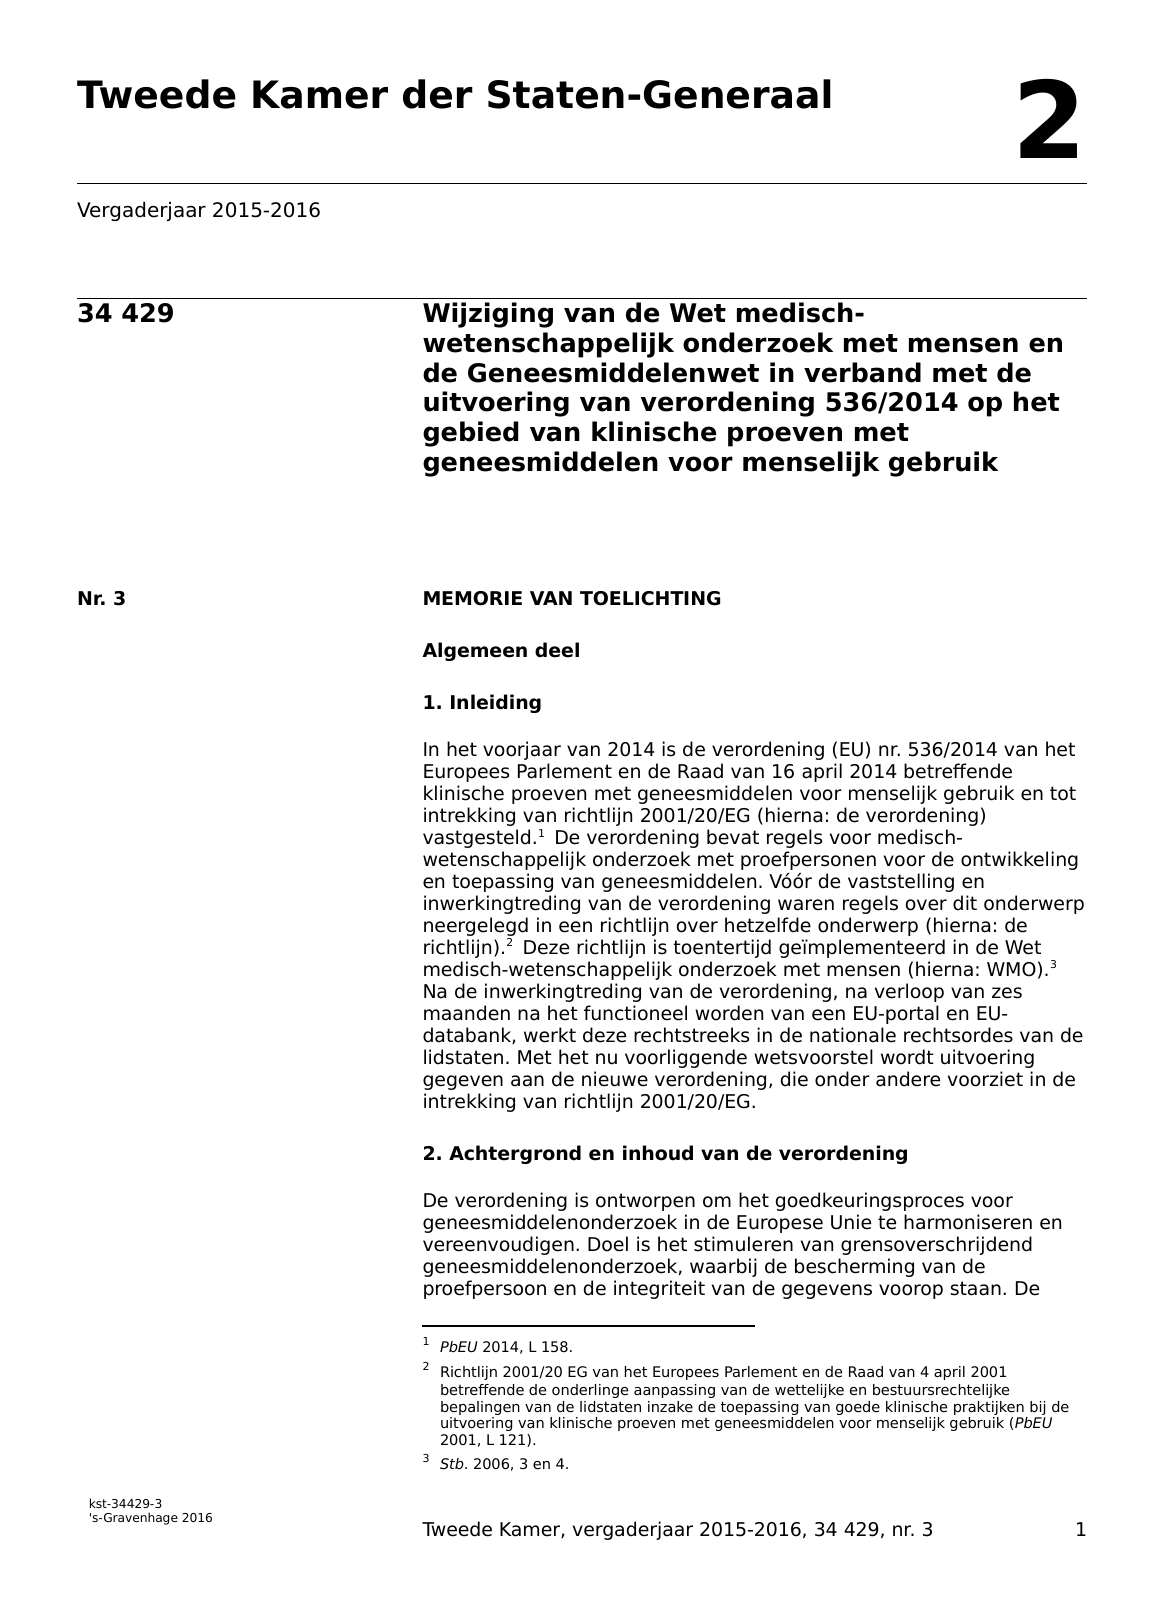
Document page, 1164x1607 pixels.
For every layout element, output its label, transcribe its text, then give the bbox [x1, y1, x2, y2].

text Stb. 2006, 3 en 4. [422, 1452, 1087, 1474]
table_header Tweede Kamer der Staten-Generaal [77, 59, 886, 183]
table_header 2 [886, 59, 1087, 183]
subtitle 1. Inleiding [422, 692, 1087, 714]
subtitle 2. Achtergrond en inhoud van de verordening [422, 1143, 1087, 1165]
text In het voorjaar van 2014 is de verordening (EU) nr. 536/2014 van het Europees Parlement en de Raad van 16 april 2014 betreffende klinische proeven met geneesmiddelen voor menselijk gebruik en tot intrekking van richtlijn 2001/20/EG (hierna: de verordening) vastgesteld. De verordening bevat regels voor medisch-wetenschappelijk onderzoek met proefpersonen voor de ontwikkeling en toepassing van geneesmiddelen. Vóór de vaststelling en inwerkingtreding van de verordening waren regels over dit onderwerp neergelegd in een richtlijn over hetzelfde onderwerp (hierna: de richtlijn). Deze richtlijn is toentertijd geïmplementeerd in de Wet medisch-wetenschappelijk onderzoek met mensen (hierna: WMO). Na de inwerkingtreding van de verordening, na verloop van zes maanden na het functioneel worden van een EU-portal en EU-databank, werkt deze rechtstreeks in de nationale rechtsordes van de lidstaten. Met het nu voorliggende wetsvoorstel wordt uitvoering gegeven aan de nieuwe verordening, die onder andere voorziet in de intrekking van richtlijn 2001/20/EG. [422, 739, 1087, 1113]
text Richtlijn 2001/20 EG van het Europees Parlement en de Raad van 4 april 2001 betreffende de onderlinge aanpassing van de wettelijke en bestuursrechtelijke bepalingen van de lidstaten inzake de toepassing van goede klinische praktijken bij de uitvoering van klinische proeven met geneesmiddelen voor menselijk gebruik (PbEU 2001, L 121). [422, 1360, 1087, 1449]
text De verordening is ontworpen om het goedkeuringsproces voor geneesmiddelenonderzoek in de Europese Unie te harmoniseren en vereenvoudigen. Doel is het stimuleren van grensoverschrijdend geneesmiddelenonderzoek, waarbij de bescherming van de proefpersoon en de integriteit van de gegevens voorop staan. De [422, 1190, 1087, 1299]
subtitle Nr. 3 MEMORIE VAN TOELICHTING [77, 588, 1087, 610]
text kst-34429-3 [88, 1497, 323, 1511]
subtitle Algemeen deel [422, 640, 1087, 662]
table_cell Vergaderjaar 2015-2016 [77, 184, 1087, 298]
text 's-Gravenhage 2016 [88, 1511, 323, 1525]
text PbEU 2014, L 158. [422, 1335, 1087, 1357]
subtitle 34 429 Wijziging van de Wet medisch-wetenschappelijk onderzoek met mensen en de Geneesmiddelenwet in verband met de uitvoering van verordening 536/2014 op het gebied van klinische proeven met geneesmiddelen voor menselijk gebruik [77, 299, 1087, 477]
